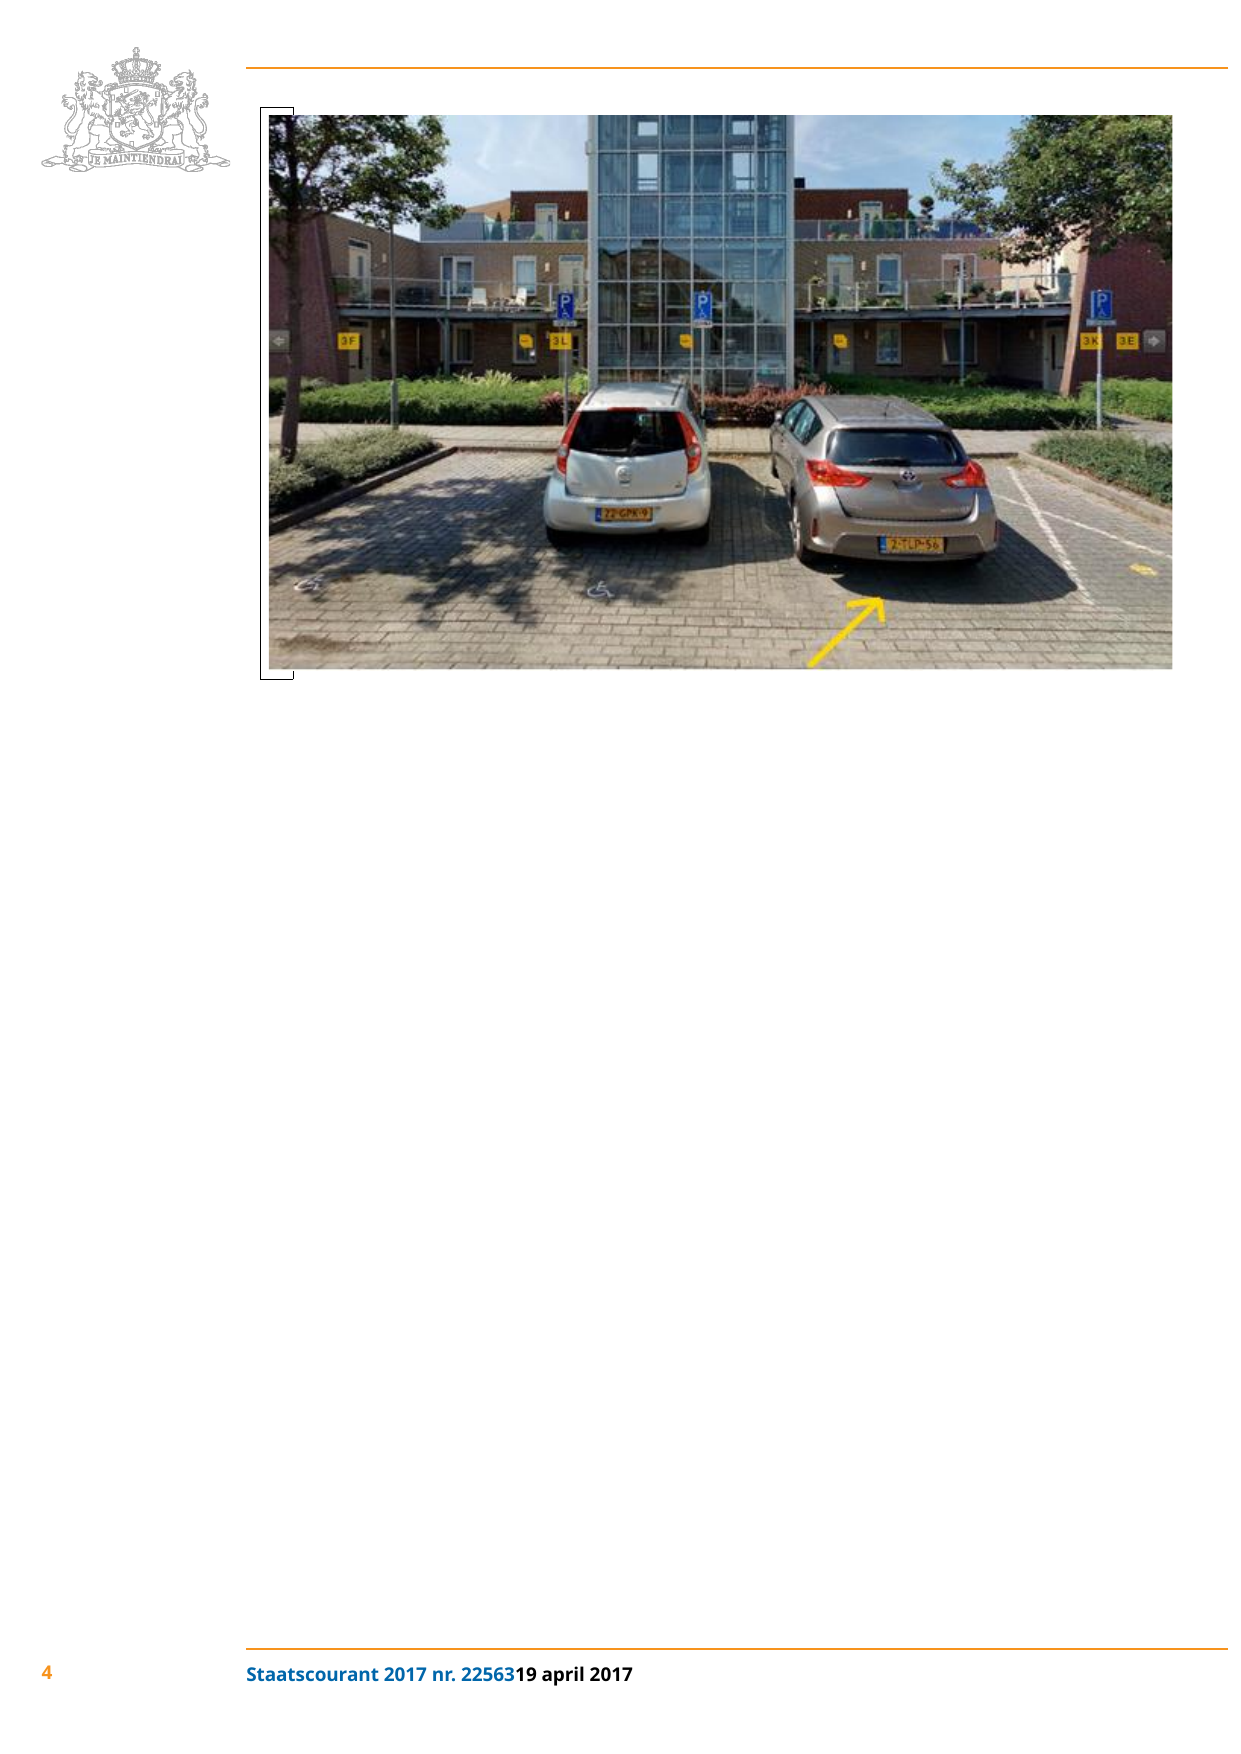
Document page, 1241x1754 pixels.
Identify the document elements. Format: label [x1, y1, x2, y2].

picture [41, 47, 231, 172]
picture [268, 115, 1173, 671]
